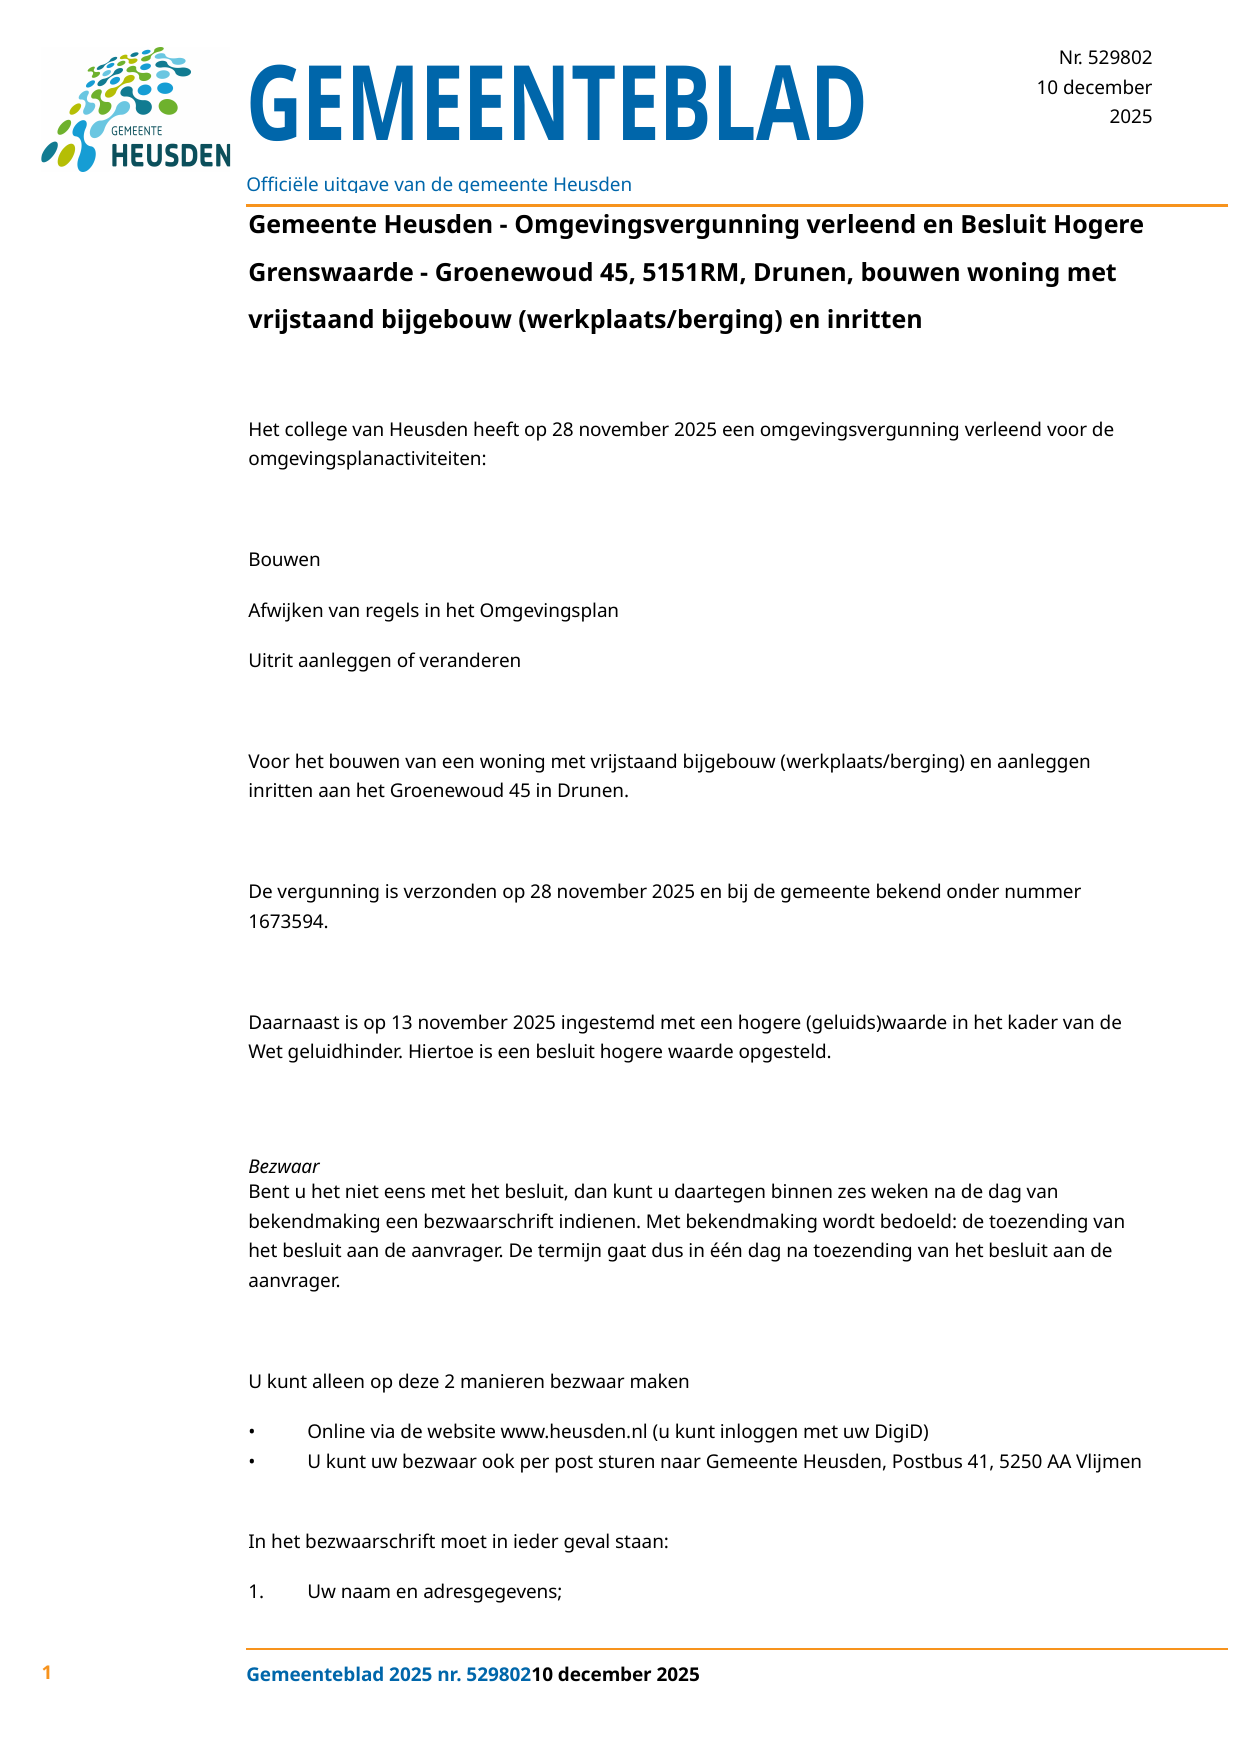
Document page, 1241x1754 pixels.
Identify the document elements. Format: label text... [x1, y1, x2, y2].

text Daarnaast is op 13 november 2025 ingestemd met een hogere (geluids)waarde in het kader van de Wet geluidhinder. Hiertoe is een besluit hogere waarde opgesteld. [248, 1009, 1152, 1064]
text Bezwaar [248, 1153, 1152, 1178]
text In het bezwaarschrift moet in ieder geval staan: [248, 1528, 1152, 1554]
text Bent u het niet eens met het besluit, dan kunt u daartegen binnen zes weken na de dag van bekendmaking een bezwaarschrift indienen. Met bekendmaking wordt bedoeld: de toezending van het besluit aan de aanvrager. De termijn gaat dus in één dag na toezending van het besluit aan de aanvrager. [248, 1178, 1152, 1293]
text Het college van Heusden heeft op 28 november 2025 een omgevingsvergunning verleend voor de omgevingsplanactiviteiten: [248, 416, 1152, 471]
picture [41, 47, 231, 172]
text Gemeente Heusden - Omgevingsvergunning verleend en Besluit Hogere Grenswaarde - Groenewoud 45, 5151RM, Drunen, bouwen woning met vrijstaand bijgebouw (werkplaats/berging) en inritten [248, 207, 1152, 336]
list Online via de website www.heusden.nl (u kunt inloggen met uw DigiD) [248, 1418, 1152, 1444]
text Afwijken van regels in het Omgevingsplan [248, 597, 1152, 622]
text Uitrit aanleggen of veranderen [248, 647, 1152, 673]
text Voor het bouwen van een woning met vrijstaand bijgebouw (werkplaats/berging) en aanleggen inritten aan het Groenewoud 45 in Drunen. [248, 748, 1152, 803]
text Bouwen [248, 546, 1152, 572]
text U kunt alleen op deze 2 manieren bezwaar maken [248, 1368, 1152, 1394]
text De vergunning is verzonden op 28 november 2025 en bij de gemeente bekend onder nummer 1673594. [248, 878, 1152, 934]
list Uw naam en adresgegevens; [248, 1578, 1152, 1604]
list U kunt uw bezwaar ook per post sturen naar Gemeente Heusden, Postbus 41, 5250 AA Vlijmen [248, 1448, 1152, 1474]
